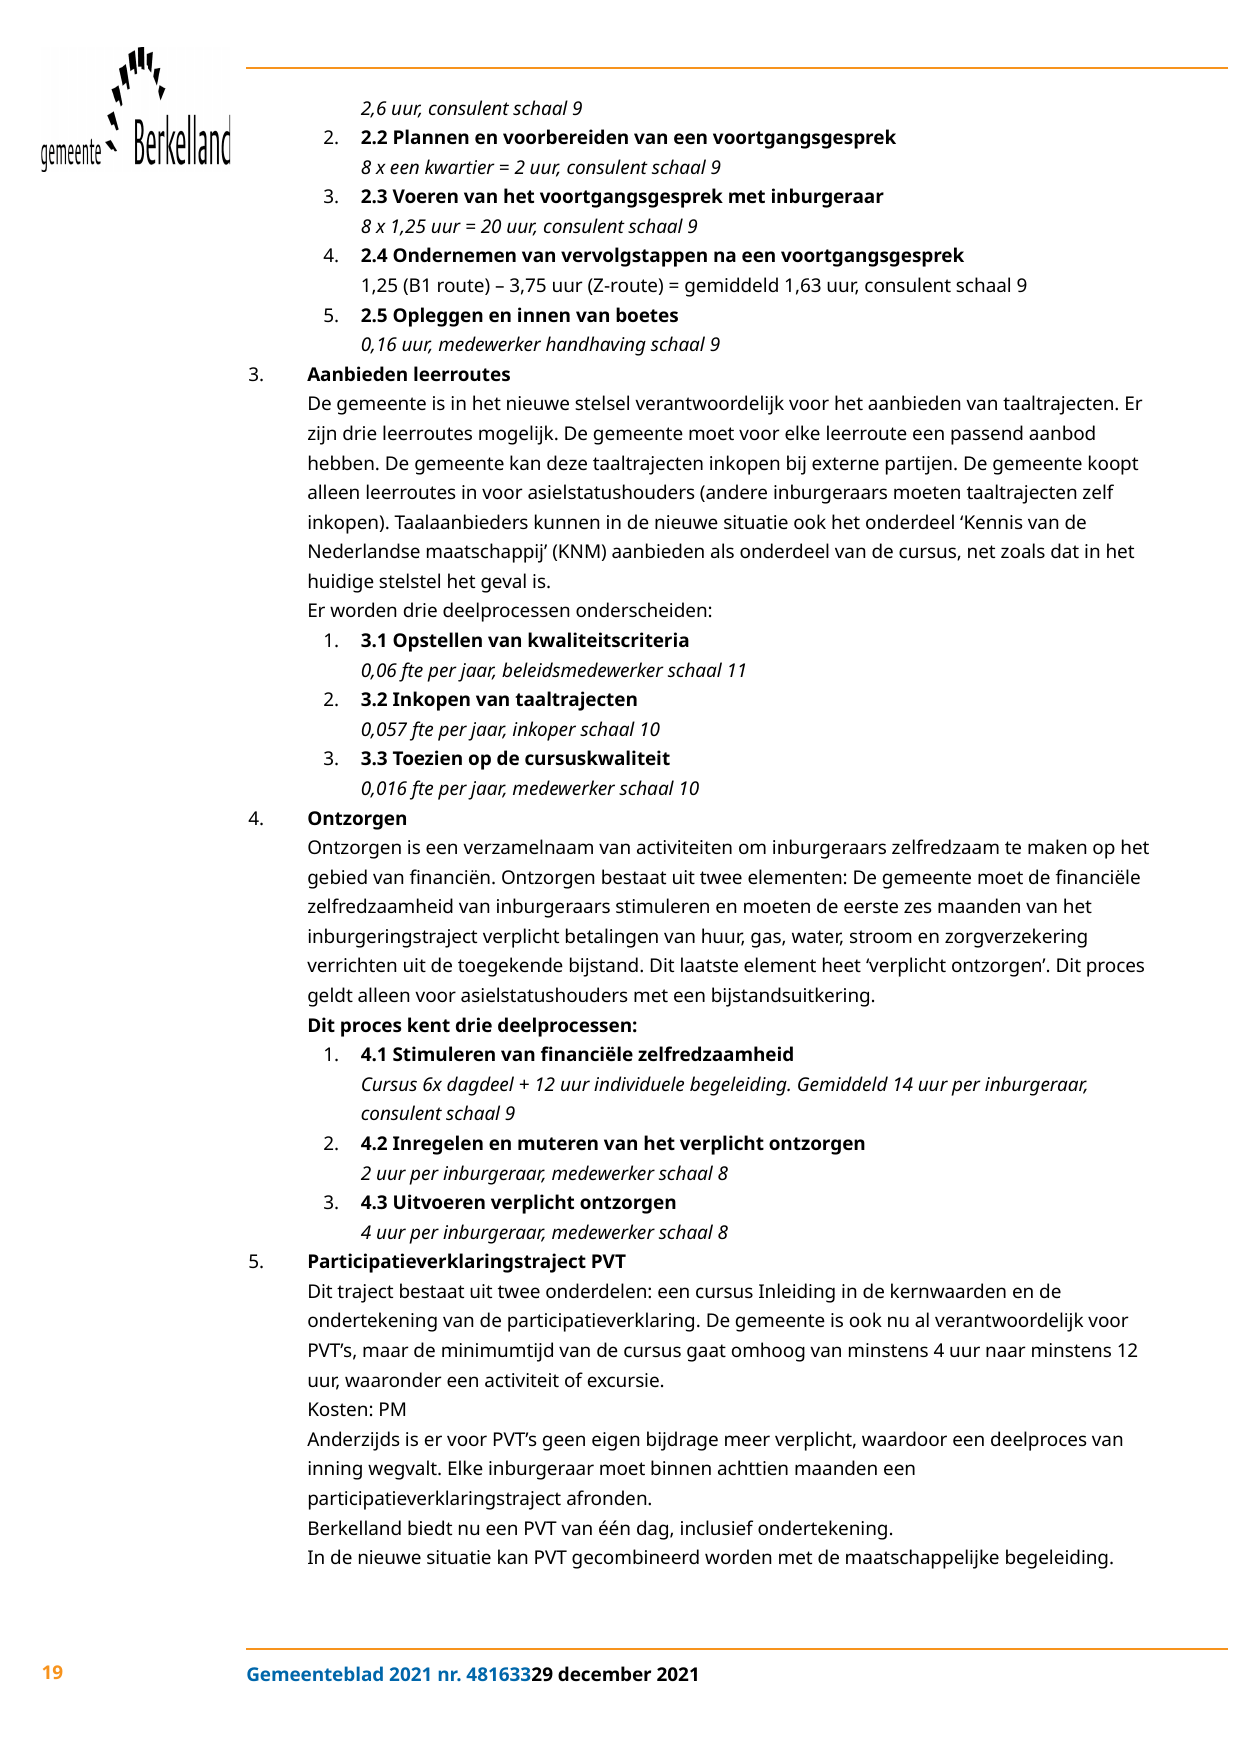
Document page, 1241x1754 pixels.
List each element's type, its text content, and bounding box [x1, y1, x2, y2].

list 2,6 uur, consulent schaal 9 [323, 95, 1152, 121]
list 2.5 Opleggen en innen van boetes [323, 302, 1152, 328]
list Anderzijds is er voor PVT’s geen eigen bijdrage meer verplicht, waardoor een deelproces van inning wegvalt. Elke inburgeraar moet binnen achttien maanden een participatieverklaringstraject afronden. [248, 1426, 1152, 1511]
list 3.1 Opstellen van kwaliteitscriteria [323, 627, 1152, 653]
list Kosten: PM [248, 1396, 1152, 1422]
list Dit traject bestaat uit twee onderdelen: een cursus Inleiding in de kernwaarden en de ondertekening van de participatieverklaring. De gemeente is ook nu al verantwoordelijk voor PVT’s, maar de minimumtijd van de cursus gaat omhoog van minstens 4 uur naar minstens 12 uur, waaronder een activiteit of excursie. [248, 1278, 1152, 1393]
list 1,25 (B1 route) – 3,75 uur (Z-route) = gemiddeld 1,63 uur, consulent schaal 9 [323, 272, 1152, 298]
list 2.4 Ondernemen van vervolgstappen na een voortgangsgesprek [323, 243, 1152, 268]
list 8 x 1,25 uur = 20 uur, consulent schaal 9 [323, 213, 1152, 239]
list 0,06 fte per jaar, beleidsmedewerker schaal 11 [323, 657, 1152, 683]
list Cursus 6x dagdeel + 12 uur individuele begeleiding. Gemiddeld 14 uur per inburgeraar, consulent schaal 9 [323, 1071, 1152, 1126]
list 2 uur per inburgeraar, medewerker schaal 8 [323, 1160, 1152, 1186]
list De gemeente is in het nieuwe stelsel verantwoordelijk voor het aanbieden van taaltrajecten. Er zijn drie leerroutes mogelijk. De gemeente moet voor elke leerroute een passend aanbod hebben. De gemeente kan deze taaltrajecten inkopen bij externe partijen. De gemeente koopt alleen leerroutes in voor asielstatushouders (andere inburgeraars moeten taaltrajecten zelf inkopen). Taalaanbieders kunnen in de nieuwe situatie ook het onderdeel ‘Kennis van de Nederlandse maatschappij’ (KNM) aanbieden als onderdeel van de cursus, net zoals dat in het huidige stelstel het geval is. [248, 391, 1152, 594]
list 0,16 uur, medewerker handhaving schaal 9 [323, 331, 1152, 357]
list Dit proces kent drie deelprocessen: [248, 1012, 1152, 1038]
list Er worden drie deelprocessen onderscheiden: [248, 598, 1152, 623]
list 3.2 Inkopen van taaltrajecten [323, 686, 1152, 712]
list Ontzorgen is een verzamelnaam van activiteiten om inburgeraars zelfredzaam te maken op het gebied van financiën. Ontzorgen bestaat uit twee elementen: De gemeente moet de financiële zelfredzaamheid van inburgeraars stimuleren en moeten de eerste zes maanden van het inburgeringstraject verplicht betalingen van huur, gas, water, stroom en zorgverzekering verrichten uit de toegekende bijstand. Dit laatste element heet ‘verplicht ontzorgen’. Dit proces geldt alleen voor asielstatushouders met een bijstandsuitkering. [248, 834, 1152, 1008]
list Aanbieden leerroutes [248, 361, 1152, 387]
list 3.3 Toezien op de cursuskwaliteit [323, 746, 1152, 771]
list 4.1 Stimuleren van financiële zelfredzaamheid [323, 1041, 1152, 1067]
list 2.3 Voeren van het voortgangsgesprek met inburgeraar [323, 183, 1152, 209]
list 0,057 fte per jaar, inkoper schaal 10 [323, 716, 1152, 742]
list 4.3 Uitvoeren verplicht ontzorgen [323, 1189, 1152, 1215]
list 4.2 Inregelen en muteren van het verplicht ontzorgen [323, 1130, 1152, 1156]
list Participatieverklaringstraject PVT [248, 1248, 1152, 1274]
list 4 uur per inburgeraar, medewerker schaal 8 [323, 1219, 1152, 1245]
list Berkelland biedt nu een PVT van één dag, inclusief ondertekening. [248, 1515, 1152, 1541]
list 2.2 Plannen en voorbereiden van een voortgangsgesprek [323, 124, 1152, 150]
list In de nieuwe situatie kan PVT gecombineerd worden met de maatschappelijke begeleiding. [248, 1544, 1152, 1570]
picture [41, 47, 231, 172]
list Ontzorgen [248, 805, 1152, 831]
list 8 x een kwartier = 2 uur, consulent schaal 9 [323, 154, 1152, 180]
list 0,016 fte per jaar, medewerker schaal 10 [323, 775, 1152, 801]
